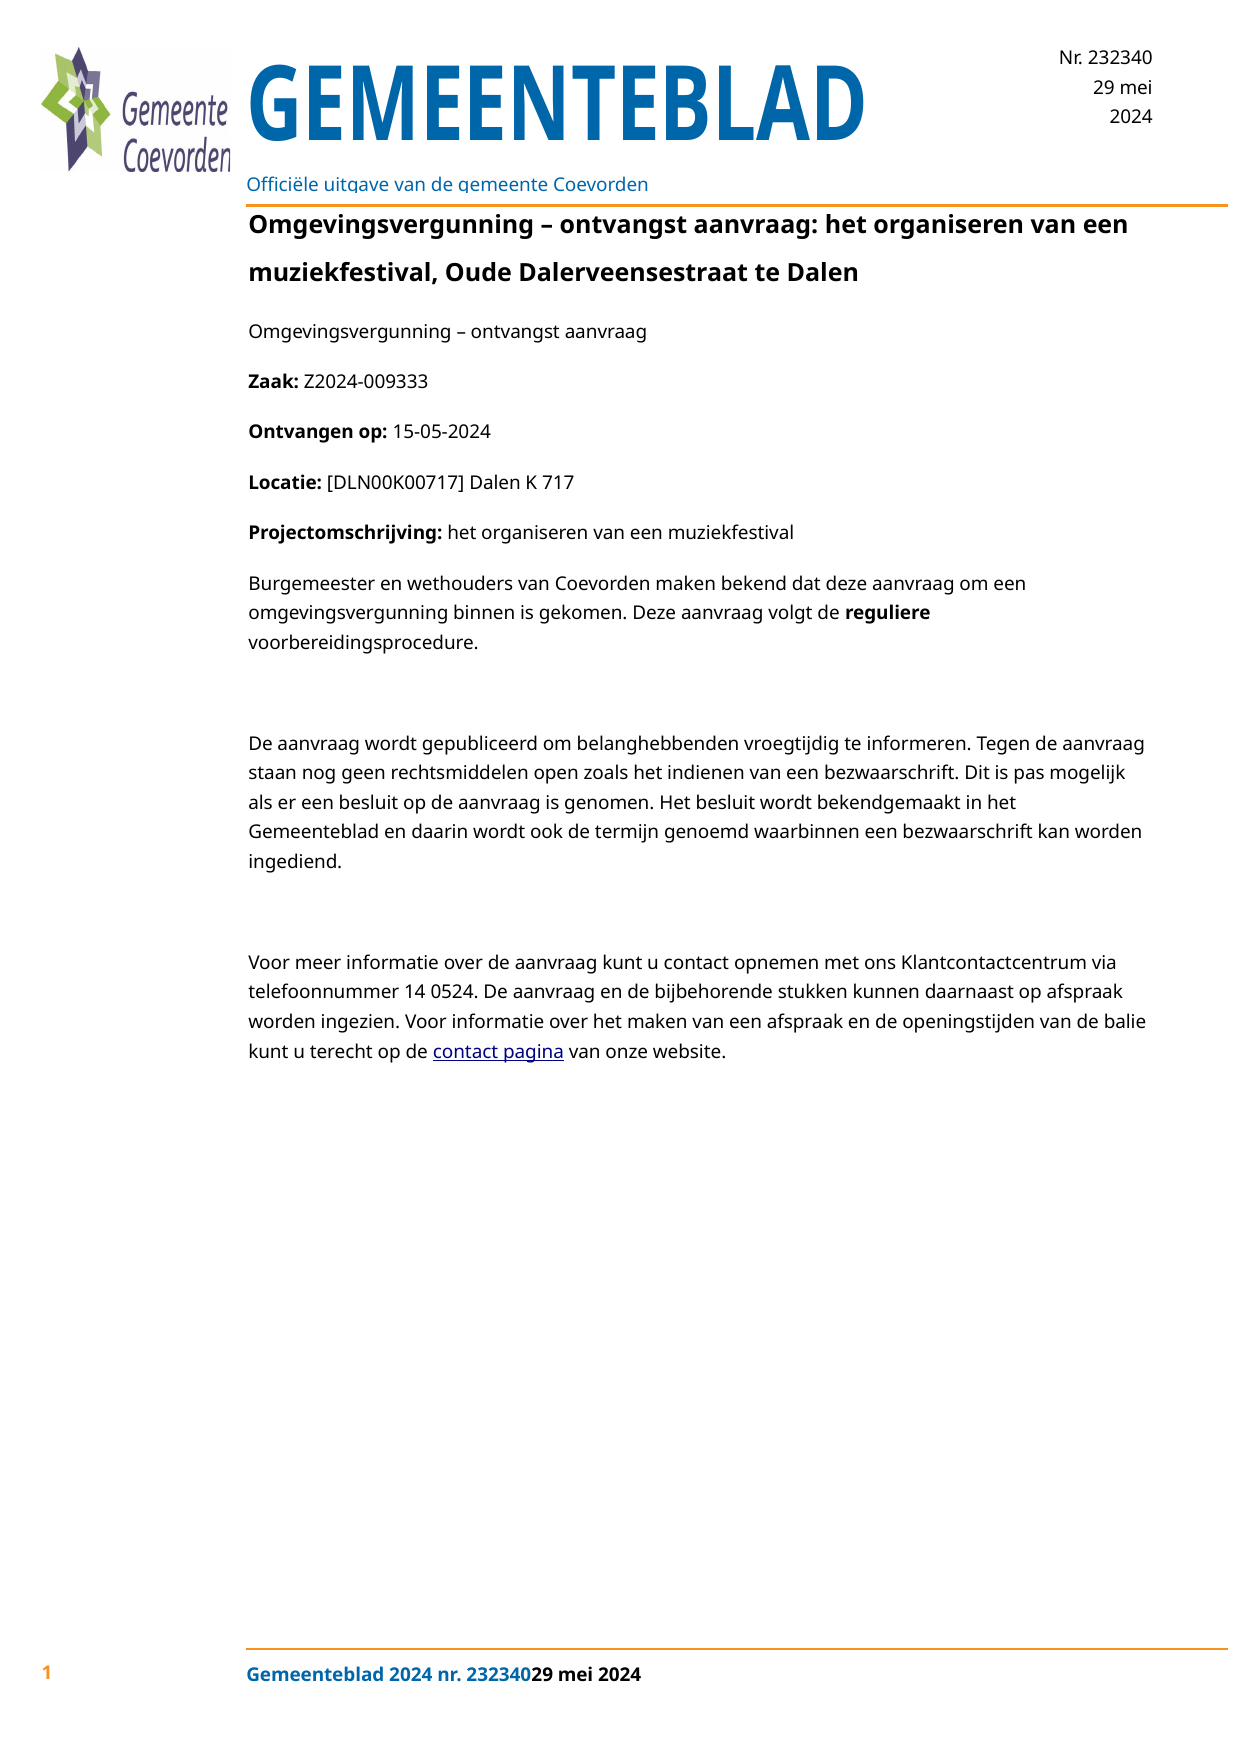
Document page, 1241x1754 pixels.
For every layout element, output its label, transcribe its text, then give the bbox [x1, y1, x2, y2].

text Voor meer informatie over de aanvraag kunt u contact opnemen met ons Klantcontactcentrum via telefoonnummer 14 0524. De aanvraag en de bijbehorende stukken kunnen daarnaast op afspraak worden ingezien. Voor informatie over het maken van een afspraak en de openingstijden van de balie kunt u terecht op de contact pagina van onze website. [248, 949, 1152, 1064]
text Burgemeester en wethouders van Coevorden maken bekend dat deze aanvraag om een omgevingsvergunning binnen is gekomen. Deze aanvraag volgt de reguliere voorbereidingsprocedure. [248, 570, 1152, 655]
picture [41, 47, 231, 172]
text Omgevingsvergunning – ontvangst aanvraag: het organiseren van een muziekfestival, Oude Dalerveensestraat te Dalen [248, 207, 1152, 288]
text De aanvraag wordt gepubliceerd om belanghebbenden vroegtijdig te informeren. Tegen de aanvraag staan nog geen rechtsmiddelen open zoals het indienen van een bezwaarschrift. Dit is pas mogelijk als er een besluit op de aanvraag is genomen. Het besluit wordt bekendgemaakt in het Gemeenteblad en daarin wordt ook de termijn genoemd waarbinnen een bezwaarschrift kan worden ingediend. [248, 730, 1152, 874]
text Omgevingsvergunning – ontvangst aanvraag [248, 318, 1152, 344]
text Locatie: [DLN00K00717] Dalen K 717 [248, 469, 1152, 495]
text Projectomschrijving: het organiseren van een muziekfestival [248, 519, 1152, 545]
text Zaak: Z2024-009333 [248, 368, 1152, 394]
text Ontvangen op: 15-05-2024 [248, 419, 1152, 444]
